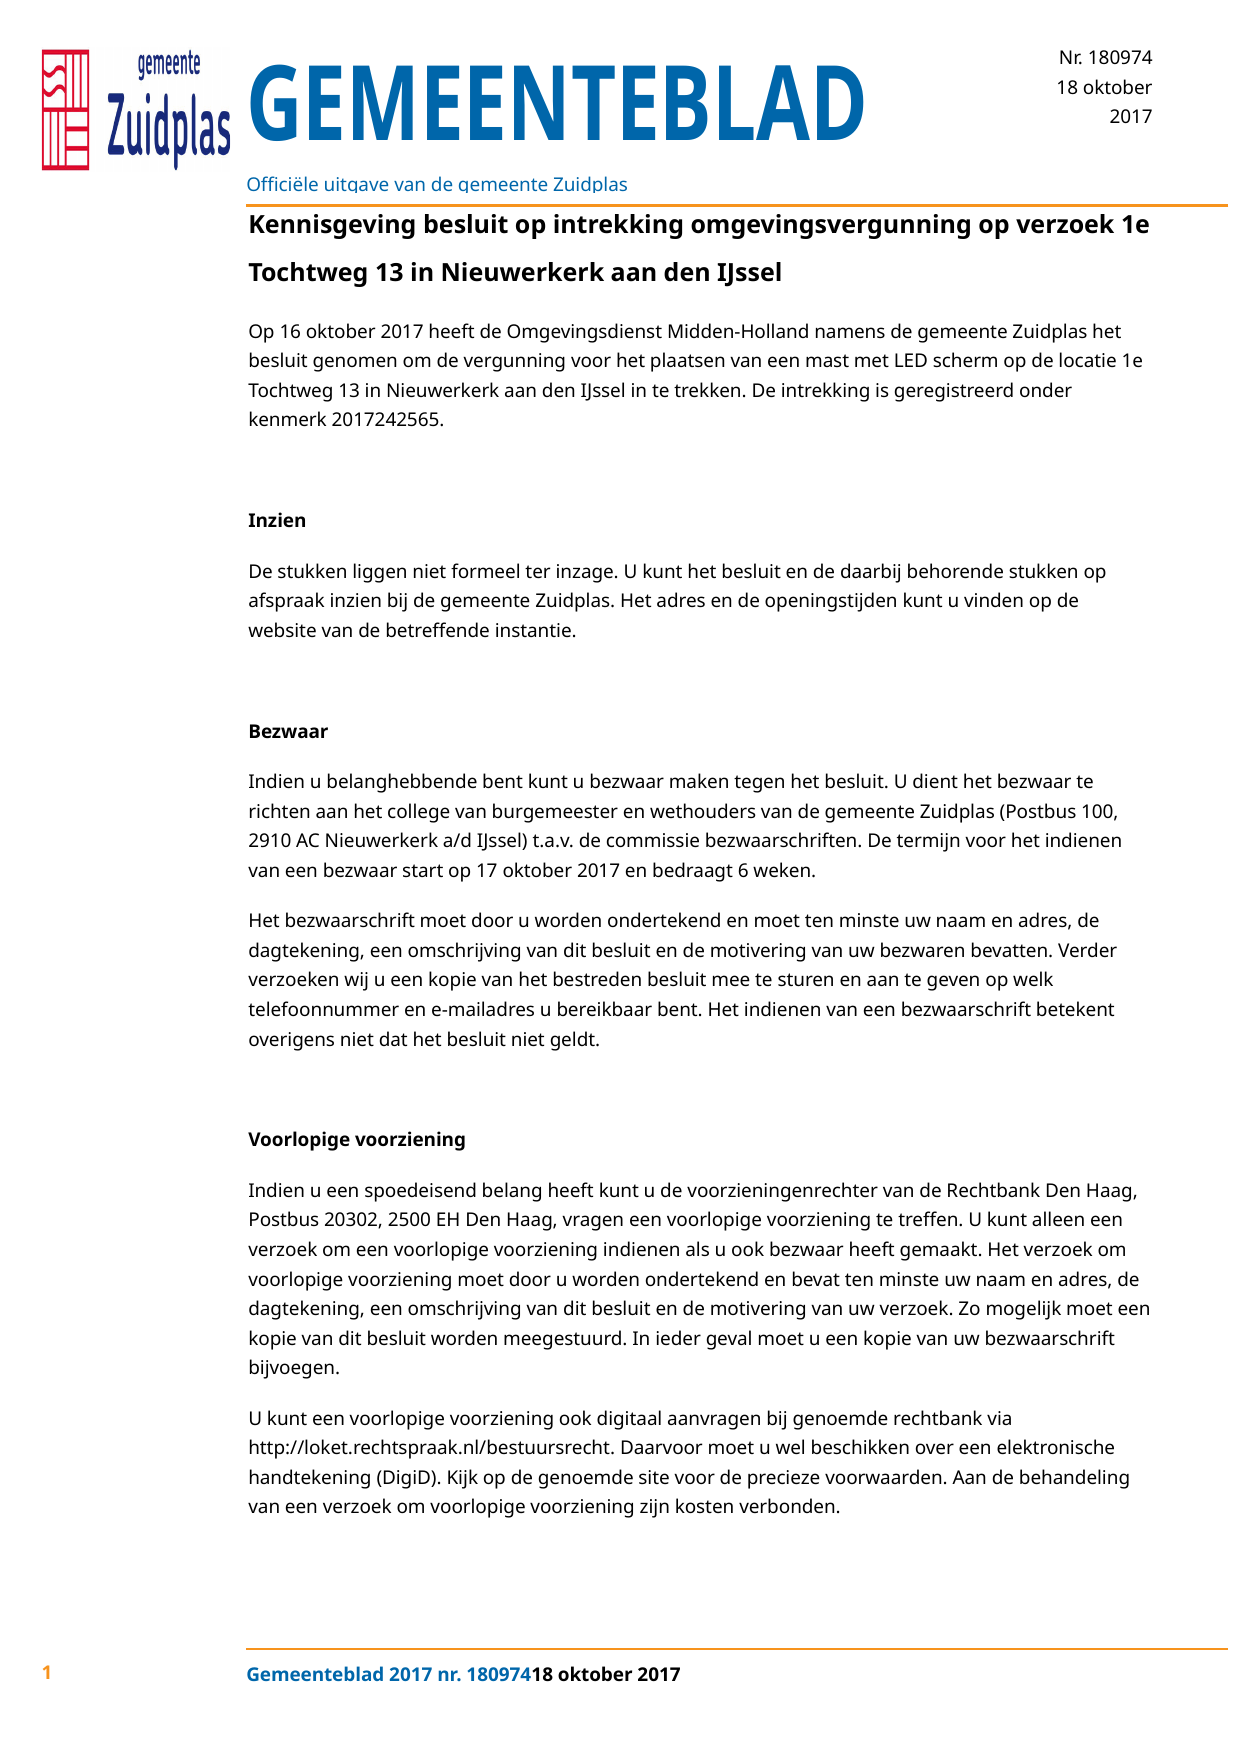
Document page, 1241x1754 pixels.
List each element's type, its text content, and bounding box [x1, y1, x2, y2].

text Het bezwaarschrift moet door u worden ondertekend en moet ten minste uw naam en adres, de dagtekening, een omschrijving van dit besluit en de motivering van uw bezwaren bevatten. Verder verzoeken wij u een kopie van het bestreden besluit mee te sturen en aan te geven op welk telefoonnummer en e-mailadres u bereikbaar bent. Het indienen van een bezwaarschrift betekent overigens niet dat het besluit niet geldt. [248, 907, 1152, 1052]
text De stukken liggen niet formeel ter inzage. U kunt het besluit en de daarbij behorende stukken op afspraak inzien bij de gemeente Zuidplas. Het adres en de openingstijden kunt u vinden op de website van de betreffende instantie. [248, 558, 1152, 643]
picture [41, 47, 231, 172]
text U kunt een voorlopige voorziening ook digitaal aanvragen bij genoemde rechtbank via http://loket.rechtspraak.nl/bestuursrecht. Daarvoor moet u wel beschikken over een elektronische handtekening (DigiD). Kijk op de genoemde site voor de precieze voorwaarden. Aan de behandeling van een verzoek om voorlopige voorziening zijn kosten verbonden. [248, 1405, 1152, 1519]
text Indien u een spoedeisend belang heeft kunt u de voorzieningenrechter van de Rechtbank Den Haag, Postbus 20302, 2500 EH Den Haag, vragen een voorlopige voorziening te treffen. U kunt alleen een verzoek om een voorlopige voorziening indienen als u ook bezwaar heeft gemaakt. Het verzoek om voorlopige voorziening moet door u worden ondertekend en bevat ten minste uw naam en adres, de dagtekening, een omschrijving van dit besluit en de motivering van uw verzoek. Zo mogelijk moet een kopie van dit besluit worden meegestuurd. In ieder geval moet u een kopie van uw bezwaarschrift bijvoegen. [248, 1177, 1152, 1380]
text Bezwaar [248, 718, 1152, 744]
text Voorlopige voorziening [248, 1127, 1152, 1152]
text Inzien [248, 507, 1152, 533]
text Kennisgeving besluit op intrekking omgevingsvergunning op verzoek 1e Tochtweg 13 in Nieuwerkerk aan den IJssel [248, 207, 1152, 288]
text Indien u belanghebbende bent kunt u bezwaar maken tegen het besluit. U dient het bezwaar te richten aan het college van burgemeester en wethouders van de gemeente Zuidplas (Postbus 100, 2910 AC Nieuwerkerk a/d IJssel) t.a.v. de commissie bezwaarschriften. De termijn voor het indienen van een bezwaar start op 17 oktober 2017 en bedraagt 6 weken. [248, 768, 1152, 883]
text Op 16 oktober 2017 heeft de Omgevingsdienst Midden-Holland namens de gemeente Zuidplas het besluit genomen om de vergunning voor het plaatsen van een mast met LED scherm op de locatie 1e Tochtweg 13 in Nieuwerkerk aan den IJssel in te trekken. De intrekking is geregistreerd onder kenmerk 2017242565. [248, 318, 1152, 432]
